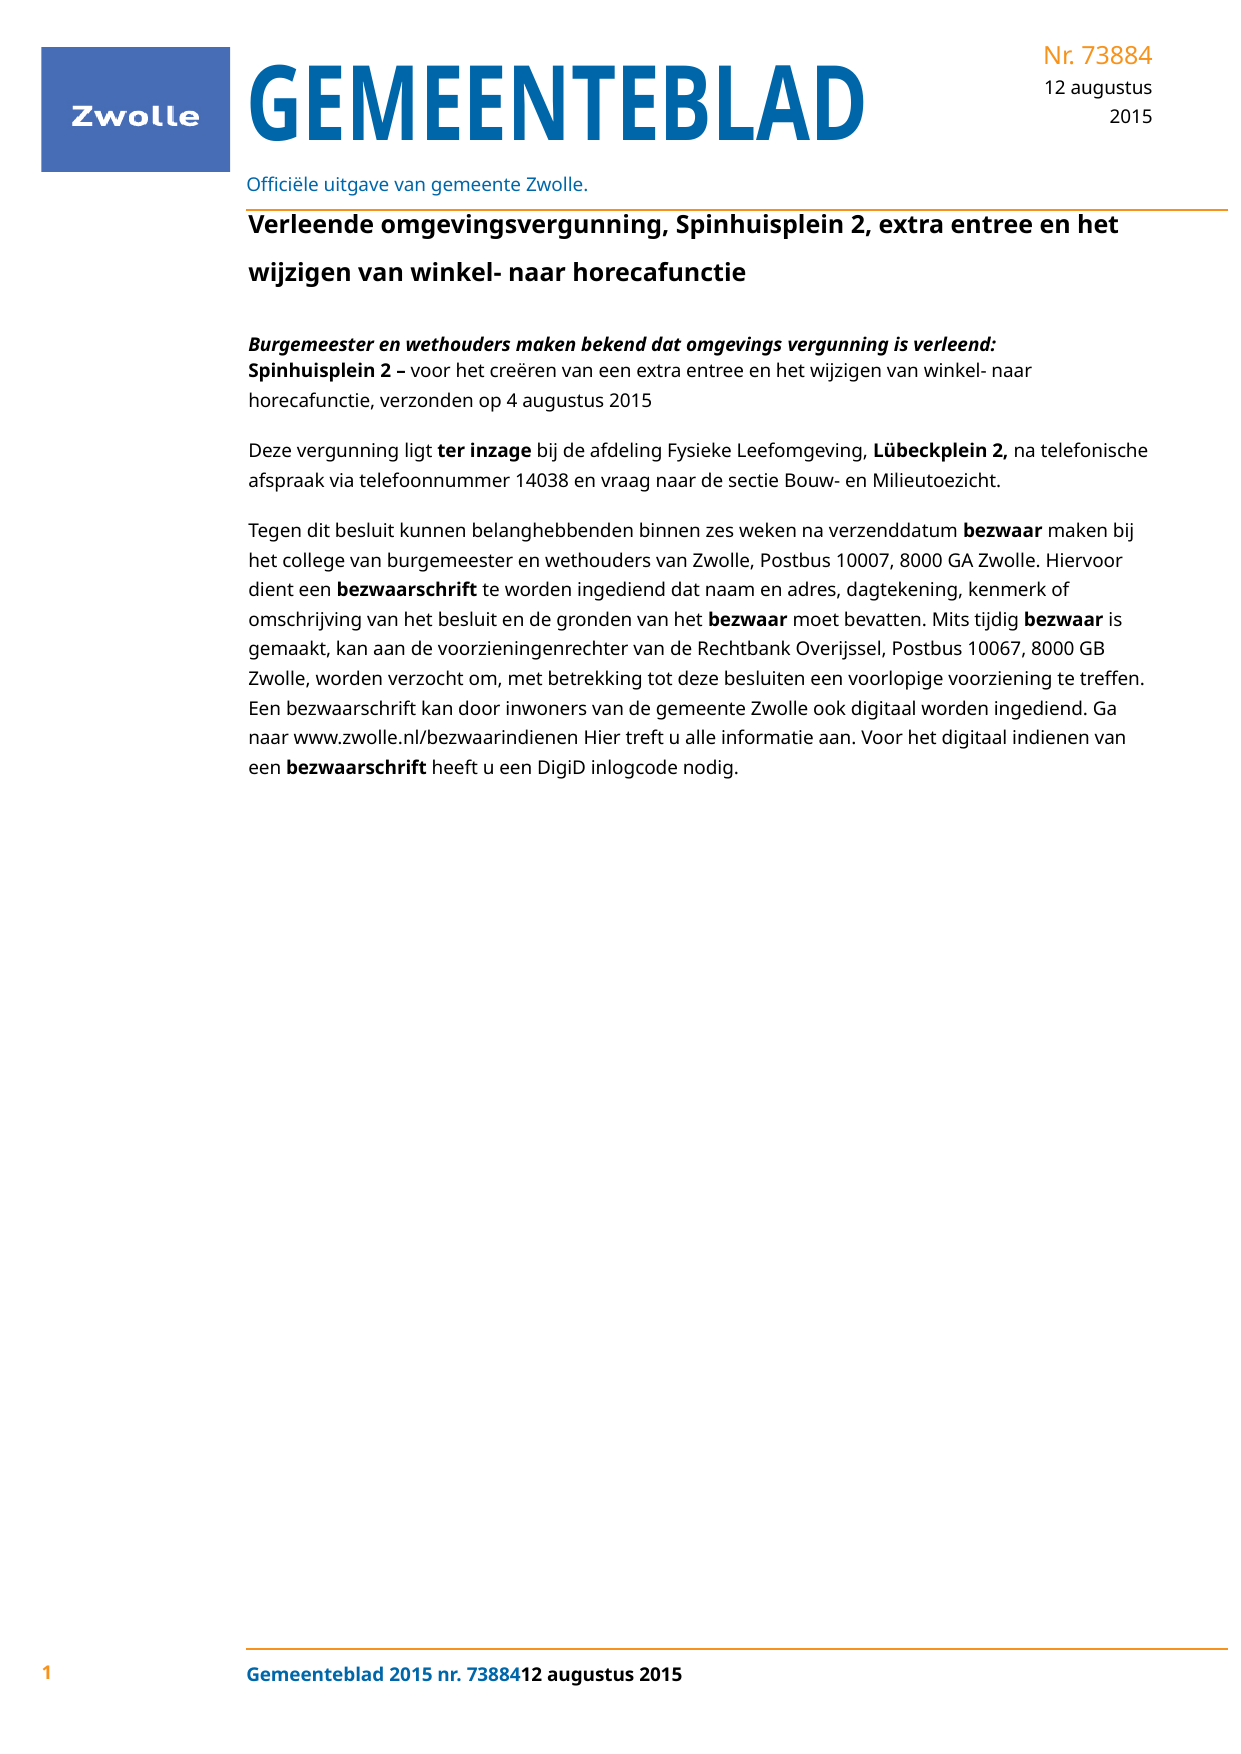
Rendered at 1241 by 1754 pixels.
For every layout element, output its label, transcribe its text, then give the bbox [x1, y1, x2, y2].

text Deze vergunning ligt ter inzage bij de afdeling Fysieke Leefomgeving, Lübeckplein 2, na telefonische afspraak via telefoonnummer 14038 en vraag naar de sectie Bouw- en Milieutoezicht. [248, 437, 1152, 492]
text Tegen dit besluit kunnen belanghebbenden binnen zes weken na verzenddatum bezwaar maken bij het college van burgemeester en wethouders van Zwolle, Postbus 10007, 8000 GA Zwolle. Hiervoor dient een bezwaarschrift te worden ingediend dat naam en adres, dagtekening, kenmerk of omschrijving van het besluit en de gronden van het bezwaar moet bevatten. Mits tijdig bezwaar is gemaakt, kan aan de voorzieningenrechter van de Rechtbank Overijssel, Postbus 10067, 8000 GB Zwolle, worden verzocht om, met betrekking tot deze besluiten een voorlopige voorziening te treffen. Een bezwaarschrift kan door inwoners van de gemeente Zwolle ook digitaal worden ingediend. Ga naar www.zwolle.nl/bezwaarindienen Hier treft u alle informatie aan. Voor het digitaal indienen van een bezwaarschrift heeft u een DigiD inlogcode nodig. [248, 517, 1152, 779]
text Verleende omgevingsvergunning, Spinhuisplein 2, extra entree en het wijzigen van winkel- naar horecafunctie [248, 211, 1152, 288]
text Spinhuisplein 2 – voor het creëren van een extra entree en het wijzigen van winkel- naar horecafunctie, verzonden op 4 augustus 2015 [248, 357, 1152, 412]
picture [41, 47, 231, 172]
text Burgemeester en wethouders maken bekend dat omgevings vergunning is verleend: [248, 331, 1152, 357]
